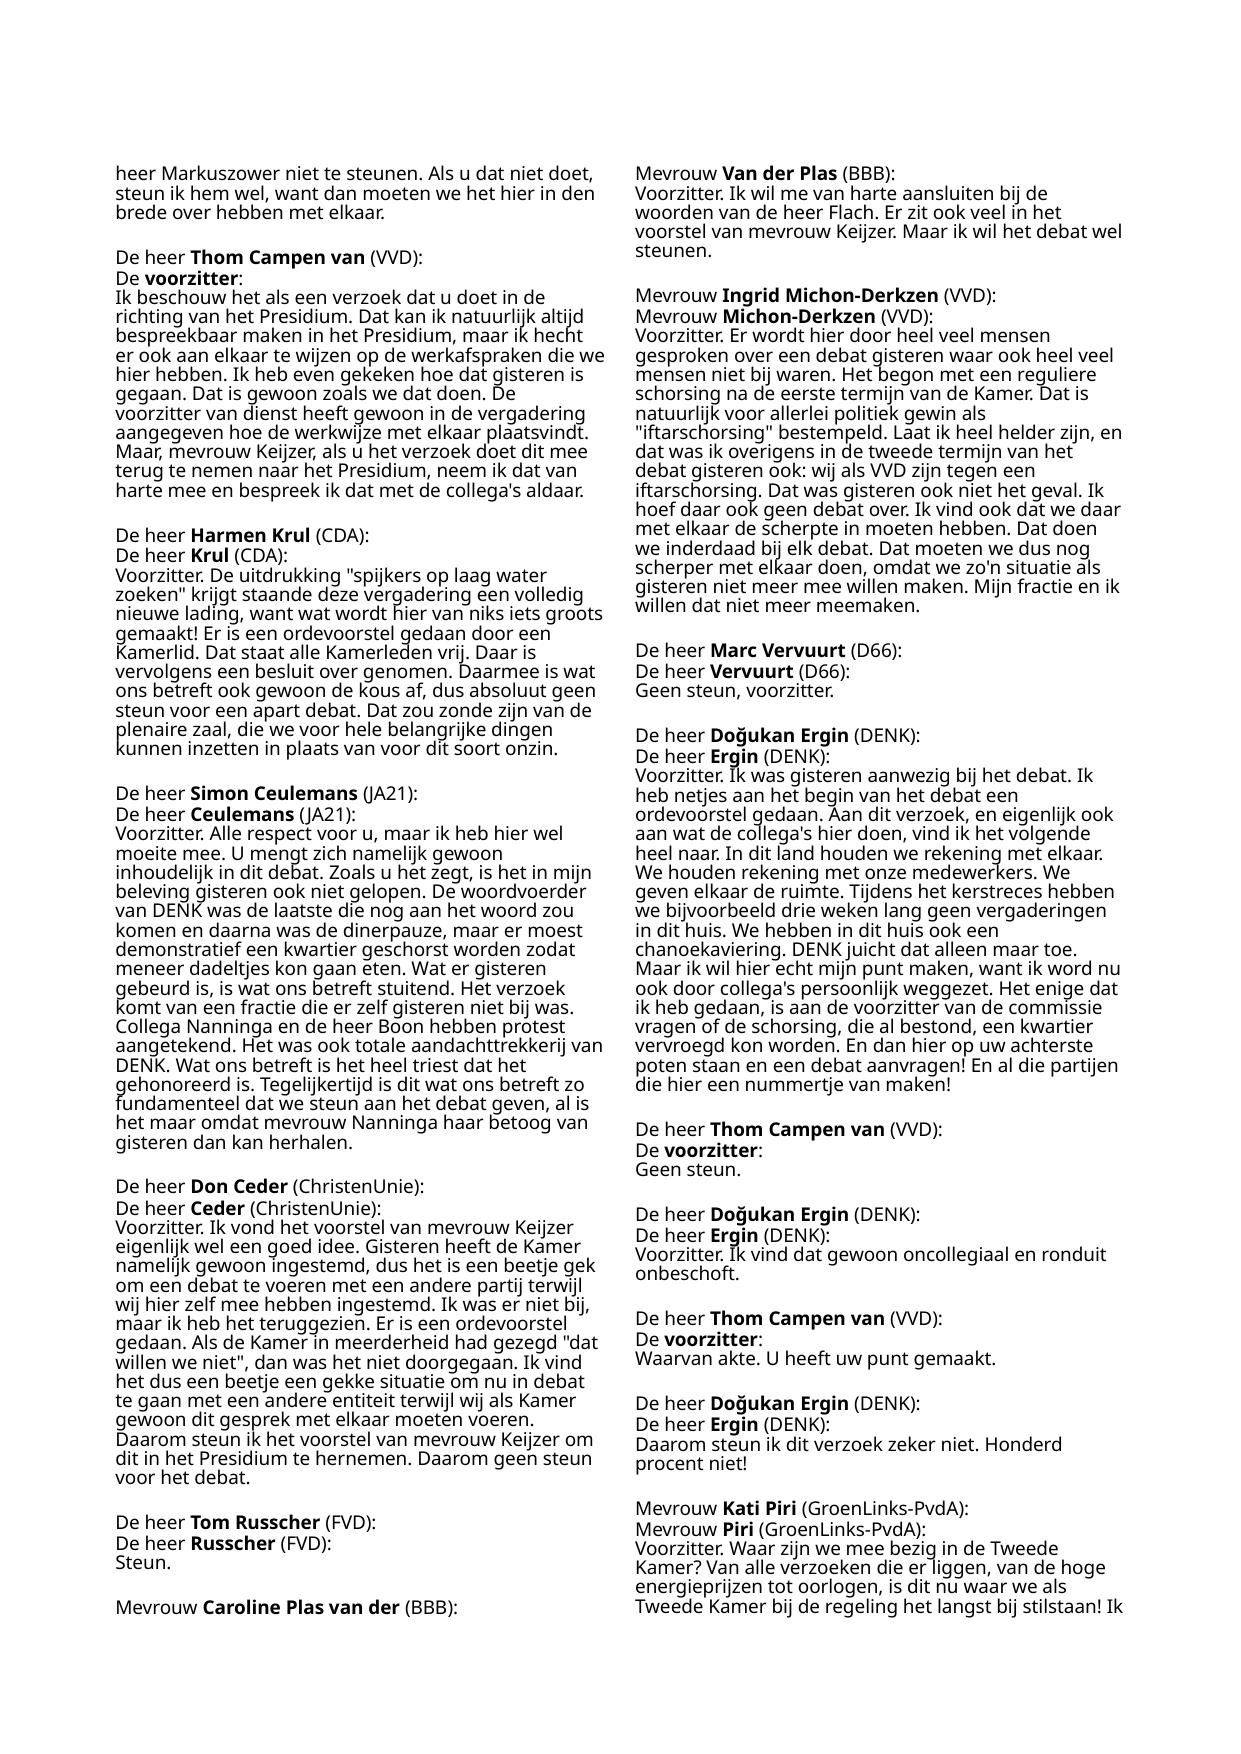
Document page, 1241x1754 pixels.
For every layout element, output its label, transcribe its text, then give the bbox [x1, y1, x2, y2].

text Geen steun, voorzitter. [635, 682, 1125, 702]
text De heer Vervuurt (D66): [635, 663, 1125, 682]
text De heer Ceder (ChristenUnie): [115, 1199, 605, 1219]
text De voorzitter: [635, 1142, 1125, 1161]
text De voorzitter: [635, 1331, 1125, 1350]
text De heer Ergin (DENK): [635, 1227, 1125, 1246]
text Geen steun. [635, 1161, 1125, 1180]
text De voorzitter: [115, 270, 605, 289]
text Voorzitter. Waar zijn we mee bezig in de Tweede Kamer? Van alle verzoeken die er liggen, van de hoge energieprijzen tot oorlogen, is dit nu waar we als Tweede Kamer bij de regeling het langst bij stilstaan! Ik [635, 1540, 1125, 1617]
text heer Markuszower niet te steunen. Als u dat niet doet, steun ik hem wel, want dan moeten we het hier in den brede over hebben met elkaar. [115, 165, 605, 223]
text De heer Doğukan Ergin (DENK): [635, 1391, 1125, 1416]
text De heer Russcher (FVD): [115, 1535, 605, 1554]
text De heer Thom Campen van (VVD): [115, 244, 605, 270]
text Voorzitter. Ik was gisteren aanwezig bij het debat. Ik heb netjes aan het begin van het debat een ordevoorstel gedaan. Aan dit verzoek, en eigenlijk ook aan wat de collega's hier doen, vind ik het volgende heel naar. In dit land houden we rekening met elkaar. We houden rekening met onze medewerkers. We geven elkaar de ruimte. Tijdens het kerstreces hebben we bijvoorbeeld drie weken lang geen vergaderingen in dit huis. We hebben in dit huis ook een chanoekaviering. DENK juicht dat alleen maar toe. Maar ik wil hier echt mijn punt maken, want ik word nu ook door collega's persoonlijk weggezet. Het enige dat ik heb gedaan, is aan de voorzitter van de commissie vragen of de schorsing, die al bestond, een kwartier vervroegd kon worden. En dan hier op uw achterste poten staan en een debat aanvragen! En al die partijen die hier een nummertje van maken! [635, 767, 1125, 1095]
text De heer Thom Campen van (VVD): [635, 1305, 1125, 1331]
text Daarom steun ik dit verzoek zeker niet. Honderd procent niet! [635, 1436, 1125, 1474]
text De heer Ergin (DENK): [635, 1416, 1125, 1436]
text De heer Marc Vervuurt (D66): [635, 637, 1125, 663]
text Ik beschouw het als een verzoek dat u doet in de richting van het Presidium. Dat kan ik natuurlijk altijd bespreekbaar maken in het Presidium, maar ik hecht er ook aan elkaar te wijzen op de werkafspraken die we hier hebben. Ik heb even gekeken hoe dat gisteren is gegaan. Dat is gewoon zoals we dat doen. De voorzitter van dienst heeft gewoon in de vergadering aangegeven hoe de werkwijze met elkaar plaatsvindt. Maar, mevrouw Keijzer, als u het verzoek doet dit mee terug te nemen naar het Presidium, neem ik dat van harte mee en bespreek ik dat met de collega's aldaar. [115, 289, 605, 501]
text Steun. [115, 1554, 605, 1574]
text Mevrouw Caroline Plas van der (BBB): [115, 1594, 605, 1620]
text Voorzitter. De uitdrukking "spijkers op laag water zoeken" krijgt staande deze vergadering een volledig nieuwe lading, want wat wordt hier van niks iets groots gemaakt! Er is een ordevoorstel gedaan door een Kamerlid. Dat staat alle Kamerleden vrij. Daar is vervolgens een besluit over genomen. Daarmee is wat ons betreft ook gewoon de kous af, dus absoluut geen steun voor een apart debat. Dat zou zonde zijn van de plenaire zaal, die we voor hele belangrijke dingen kunnen inzetten in plaats van voor dit soort onzin. [115, 567, 605, 759]
text De heer Doğukan Ergin (DENK): [635, 722, 1125, 748]
text Mevrouw Van der Plas (BBB): [635, 165, 1125, 184]
text De heer Thom Campen van (VVD): [635, 1116, 1125, 1142]
text De heer Tom Russcher (FVD): [115, 1509, 605, 1535]
text Voorzitter. Ik vind dat gewoon oncollegiaal en ronduit onbeschoft. [635, 1246, 1125, 1284]
text De heer Krul (CDA): [115, 547, 605, 567]
text De heer Doğukan Ergin (DENK): [635, 1201, 1125, 1227]
text Voorzitter. Alle respect voor u, maar ik heb hier wel moeite mee. U mengt zich namelijk gewoon inhoudelijk in dit debat. Zoals u het zegt, is het in mijn beleving gisteren ook niet gelopen. De woordvoerder van DENK was de laatste die nog aan het woord zou komen en daarna was de dinerpauze, maar er moest demonstratief een kwartier geschorst worden zodat meneer dadeltjes kon gaan eten. Wat er gisteren gebeurd is, is wat ons betreft stuitend. Het verzoek komt van een fractie die er zelf gisteren niet bij was. Collega Nanninga en de heer Boon hebben protest aangetekend. Het was ook totale aandachttrekkerij van DENK. Wat ons betreft is het heel triest dat het gehonoreerd is. Tegelijkertijd is dit wat ons betreft zo fundamenteel dat we steun aan het debat geven, al is het maar omdat mevrouw Nanninga haar betoog van gisteren dan kan herhalen. [115, 825, 605, 1153]
text De heer Don Ceder (ChristenUnie): [115, 1174, 605, 1199]
text De heer Simon Ceulemans (JA21): [115, 780, 605, 806]
text Voorzitter. Ik wil me van harte aansluiten bij de woorden van de heer Flach. Er zit ook veel in het voorstel van mevrouw Keijzer. Maar ik wil het debat wel steunen. [635, 184, 1125, 262]
text De heer Harmen Krul (CDA): [115, 522, 605, 547]
text Waarvan akte. U heeft uw punt gemaakt. [635, 1350, 1125, 1370]
text Mevrouw Kati Piri (GroenLinks-PvdA): [635, 1495, 1125, 1521]
text Mevrouw Piri (GroenLinks-PvdA): [635, 1521, 1125, 1540]
text De heer Ceulemans (JA21): [115, 806, 605, 825]
text Mevrouw Michon-Derkzen (VVD): [635, 308, 1125, 327]
text Mevrouw Ingrid Michon-Derkzen (VVD): [635, 282, 1125, 308]
text Voorzitter. Ik vond het voorstel van mevrouw Keijzer eigenlijk wel een goed idee. Gisteren heeft de Kamer namelijk gewoon ingestemd, dus het is een beetje gek om een debat te voeren met een andere partij terwijl wij hier zelf mee hebben ingestemd. Ik was er niet bij, maar ik heb het teruggezien. Er is een ordevoorstel gedaan. Als de Kamer in meerderheid had gezegd "dat willen we niet", dan was het niet doorgegaan. Ik vind het dus een beetje een gekke situatie om nu in debat te gaan met een andere entiteit terwijl wij als Kamer gewoon dit gesprek met elkaar moeten voeren. Daarom steun ik het voorstel van mevrouw Keijzer om dit in het Presidium te hernemen. Daarom geen steun voor het debat. [115, 1219, 605, 1488]
text Voorzitter. Er wordt hier door heel veel mensen gesproken over een debat gisteren waar ook heel veel mensen niet bij waren. Het begon met een reguliere schorsing na de eerste termijn van de Kamer. Dat is natuurlijk voor allerlei politiek gewin als "iftarschorsing" bestempeld. Laat ik heel helder zijn, en dat was ik overigens in de tweede termijn van het debat gisteren ook: wij als VVD zijn tegen een iftarschorsing. Dat was gisteren ook niet het geval. Ik hoef daar ook geen debat over. Ik vind ook dat we daar met elkaar de scherpte in moeten hebben. Dat doen we inderdaad bij elk debat. Dat moeten we dus nog scherper met elkaar doen, omdat we zo'n situatie als gisteren niet meer mee willen maken. Mijn fractie en ik willen dat niet meer meemaken. [635, 327, 1125, 617]
text De heer Ergin (DENK): [635, 748, 1125, 767]
